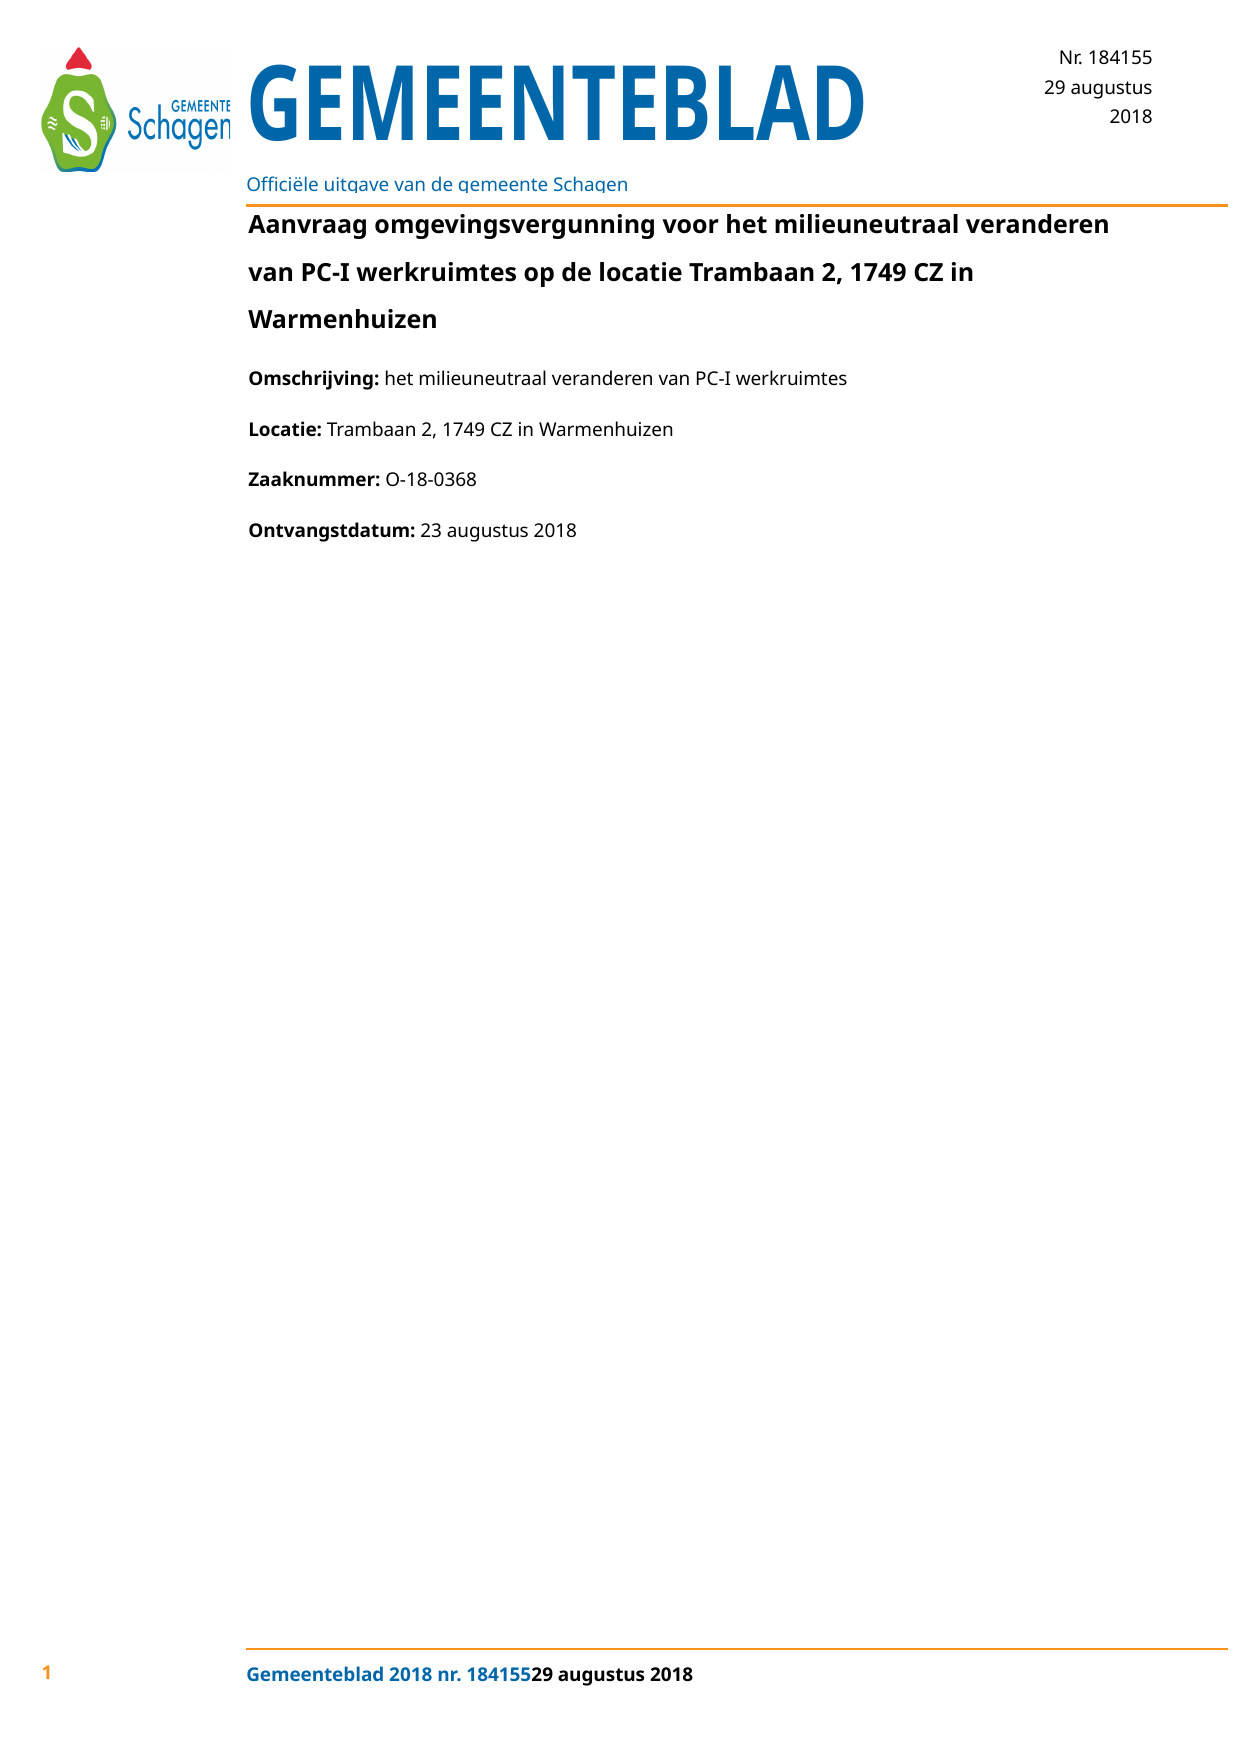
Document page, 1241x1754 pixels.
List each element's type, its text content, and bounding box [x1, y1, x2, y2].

text Aanvraag omgevingsvergunning voor het milieuneutraal veranderen van PC-I werkruimtes op de locatie Trambaan 2, 1749 CZ in Warmenhuizen [248, 207, 1152, 336]
text Ontvangstdatum: 23 augustus 2018 [248, 517, 1152, 542]
text Locatie: Trambaan 2, 1749 CZ in Warmenhuizen [248, 416, 1152, 442]
picture [41, 47, 231, 172]
text Omschrijving: het milieuneutraal veranderen van PC-I werkruimtes [248, 366, 1152, 391]
text Zaaknummer: O-18-0368 [248, 466, 1152, 492]
